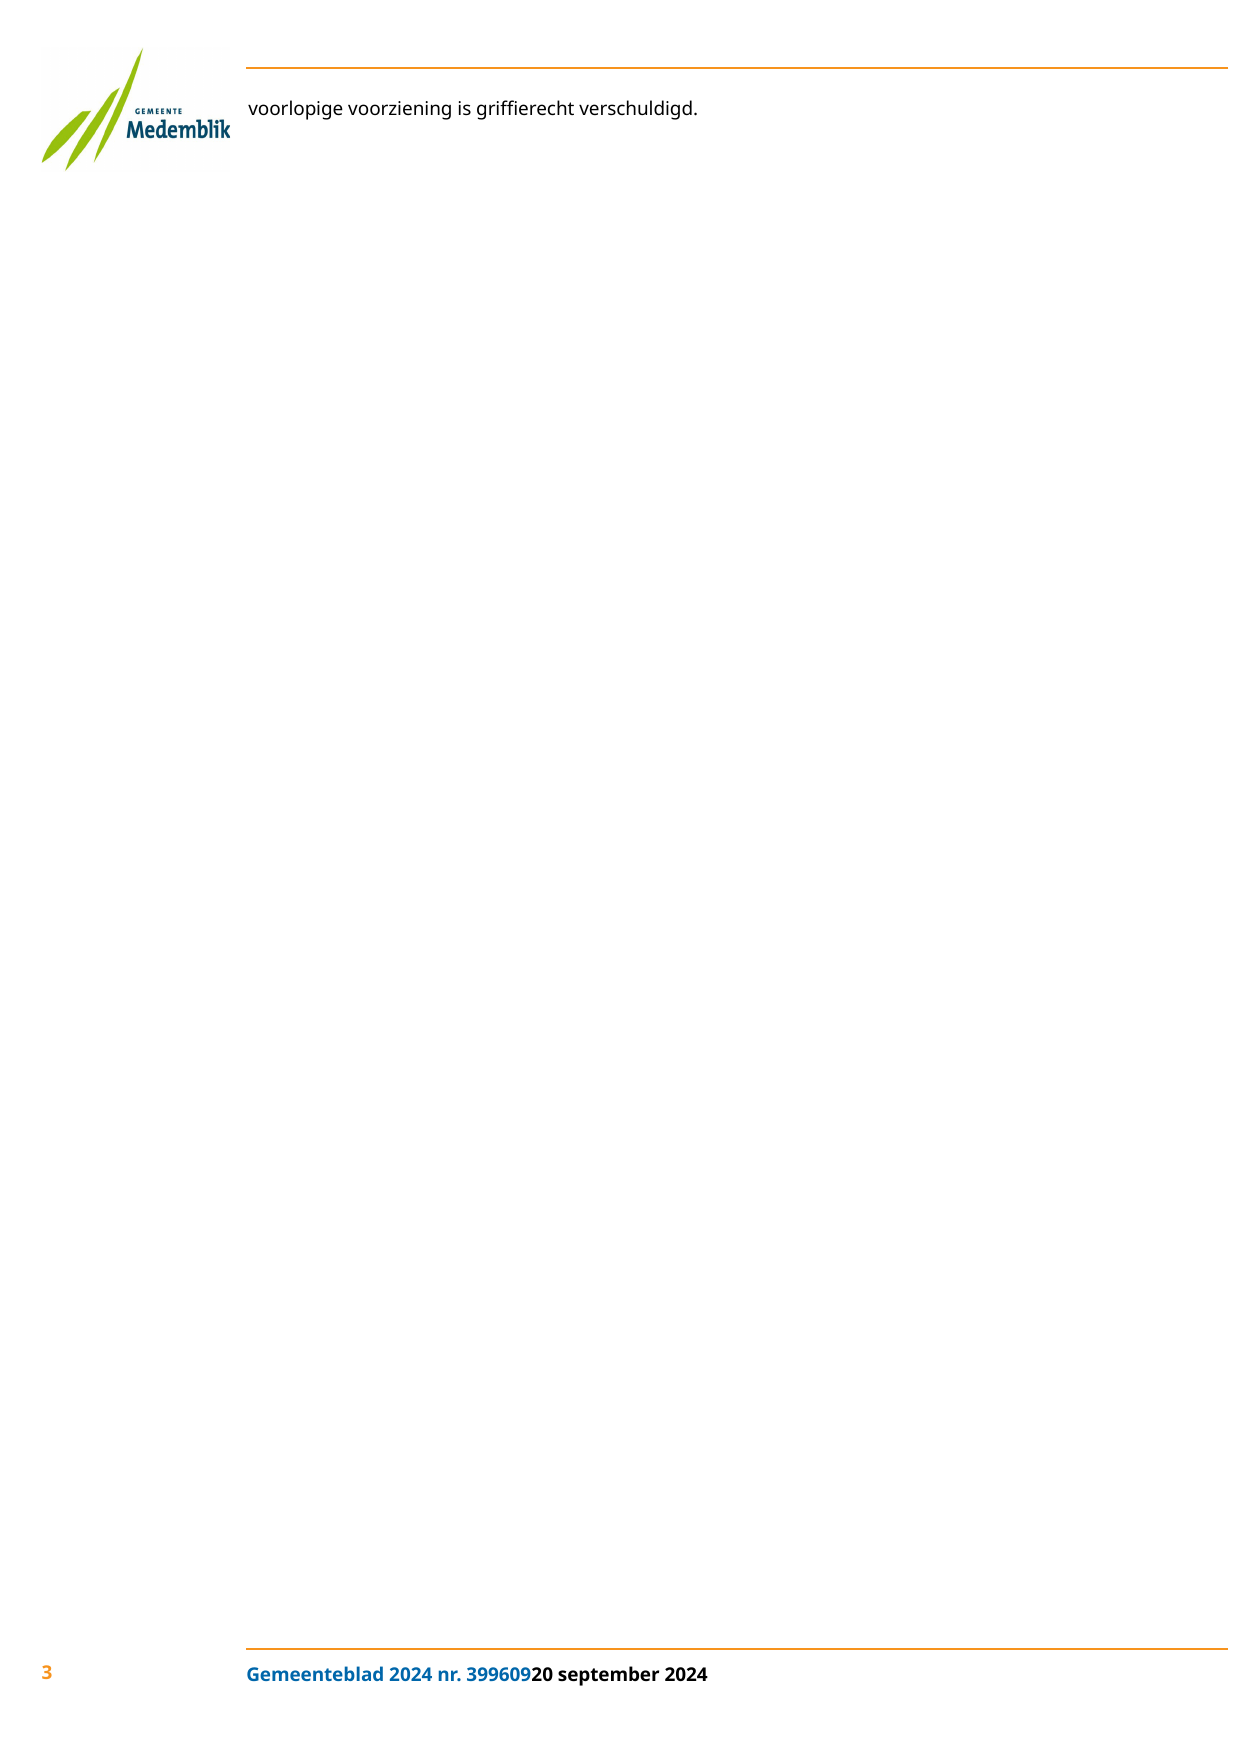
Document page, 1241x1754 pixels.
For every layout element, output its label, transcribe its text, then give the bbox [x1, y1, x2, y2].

text voorlopige voorziening is griffierecht verschuldigd. [248, 95, 1152, 121]
picture [41, 47, 231, 172]
